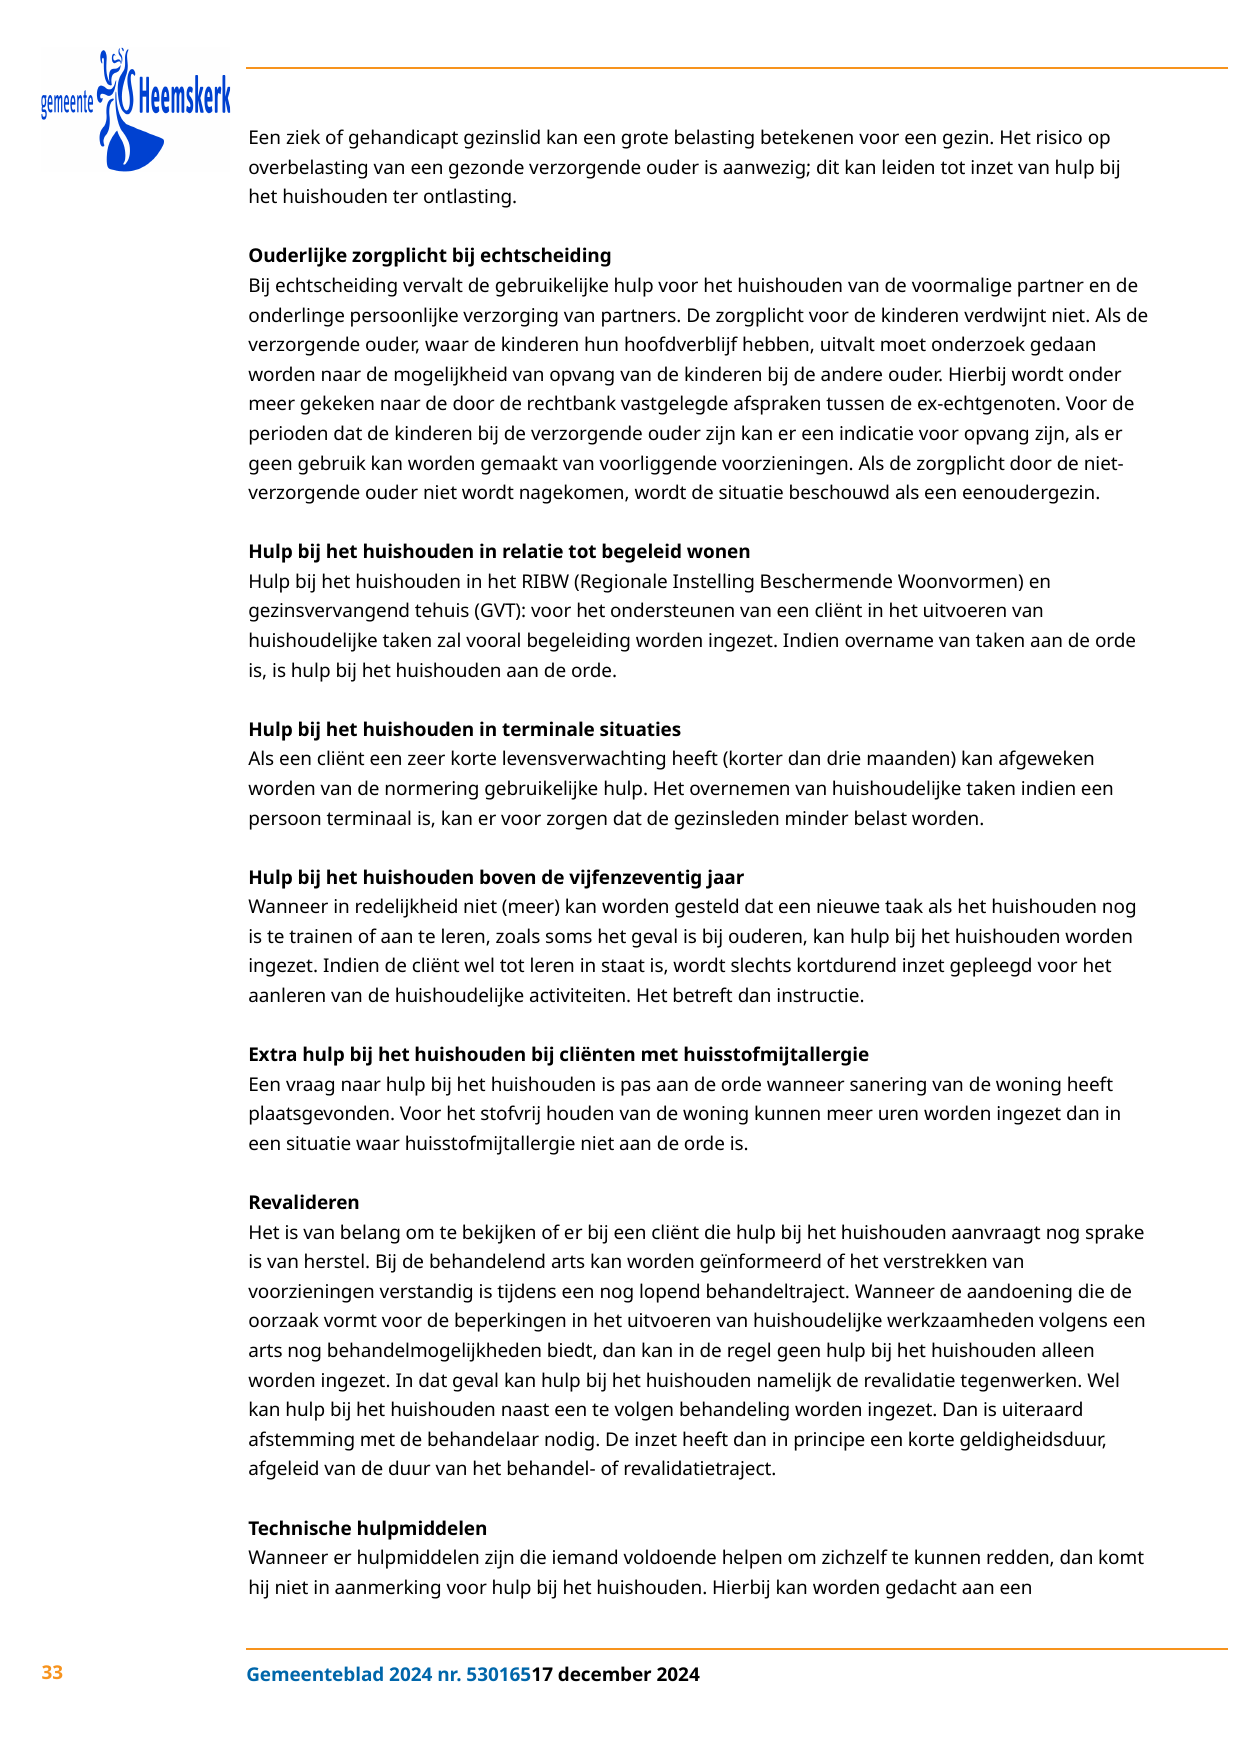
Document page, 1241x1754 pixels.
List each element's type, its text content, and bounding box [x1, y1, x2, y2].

text Een ziek of gehandicapt gezinslid kan een grote belasting betekenen voor een gezin. Het risico op overbelasting van een gezonde verzorgende ouder is aanwezig; dit kan leiden tot inzet van hulp bij het huishouden ter ontlasting. [248, 124, 1152, 209]
picture [41, 47, 231, 172]
text Wanneer er hulpmiddelen zijn die iemand voldoende helpen om zichzelf te kunnen redden, dan komt hij niet in aanmerking voor hulp bij het huishouden. Hierbij kan worden gedacht aan een [248, 1544, 1152, 1600]
text Extra hulp bij het huishouden bij cliënten met huisstofmijtallergie [248, 1041, 1152, 1067]
text Technische hulpmiddelen [248, 1515, 1152, 1541]
text Ouderlijke zorgplicht bij echtscheiding [248, 243, 1152, 268]
text Een vraag naar hulp bij het huishouden is pas aan de orde wanneer sanering van de woning heeft plaatsgevonden. Voor het stofvrij houden van de woning kunnen meer uren worden ingezet dan in een situatie waar huisstofmijtallergie niet aan de orde is. [248, 1071, 1152, 1156]
text Hulp bij het huishouden boven de vijfenzeventig jaar [248, 864, 1152, 890]
text Wanneer in redelijkheid niet (meer) kan worden gesteld dat een nieuwe taak als het huishouden nog is te trainen of aan te leren, zoals soms het geval is bij ouderen, kan hulp bij het huishouden worden ingezet. Indien de cliënt wel tot leren in staat is, wordt slechts kortdurend inzet gepleegd voor het aanleren van de huishoudelijke activiteiten. Het betreft dan instructie. [248, 893, 1152, 1008]
text Als een cliënt een zeer korte levensverwachting heeft (korter dan drie maanden) kan afgeweken worden van de normering gebruikelijke hulp. Het overnemen van huishoudelijke taken indien een persoon terminaal is, kan er voor zorgen dat de gezinsleden minder belast worden. [248, 746, 1152, 831]
text Hulp bij het huishouden in relatie tot begeleid wonen [248, 538, 1152, 564]
text Bij echtscheiding vervalt de gebruikelijke hulp voor het huishouden van de voormalige partner en de onderlinge persoonlijke verzorging van partners. De zorgplicht voor de kinderen verdwijnt niet. Als de verzorgende ouder, waar de kinderen hun hoofdverblijf hebben, uitvalt moet onderzoek gedaan worden naar de mogelijkheid van opvang van de kinderen bij de andere ouder. Hierbij wordt onder meer gekeken naar de door de rechtbank vastgelegde afspraken tussen de ex-echtgenoten. Voor de perioden dat de kinderen bij de verzorgende ouder zijn kan er een indicatie voor opvang zijn, als er geen gebruik kan worden gemaakt van voorliggende voorzieningen. Als de zorgplicht door de niet-verzorgende ouder niet wordt nagekomen, wordt de situatie beschouwd als een eenoudergezin. [248, 272, 1152, 505]
text Hulp bij het huishouden in terminale situaties [248, 716, 1152, 742]
text Hulp bij het huishouden in het RIBW (Regionale Instelling Beschermende Woonvormen) en gezinsvervangend tehuis (GVT): voor het ondersteunen van een cliënt in het uitvoeren van huishoudelijke taken zal vooral begeleiding worden ingezet. Indien overname van taken aan de orde is, is hulp bij het huishouden aan de orde. [248, 568, 1152, 683]
text Het is van belang om te bekijken of er bij een cliënt die hulp bij het huishouden aanvraagt nog sprake is van herstel. Bij de behandelend arts kan worden geïnformeerd of het verstrekken van voorzieningen verstandig is tijdens een nog lopend behandeltraject. Wanneer de aandoening die de oorzaak vormt voor de beperkingen in het uitvoeren van huishoudelijke werkzaamheden volgens een arts nog behandelmogelijkheden biedt, dan kan in de regel geen hulp bij het huishouden alleen worden ingezet. In dat geval kan hulp bij het huishouden namelijk de revalidatie tegenwerken. Wel kan hulp bij het huishouden naast een te volgen behandeling worden ingezet. Dan is uiteraard afstemming met de behandelaar nodig. De inzet heeft dan in principe een korte geldigheidsduur, afgeleid van de duur van het behandel- of revalidatietraject. [248, 1219, 1152, 1481]
text Revalideren [248, 1189, 1152, 1215]
